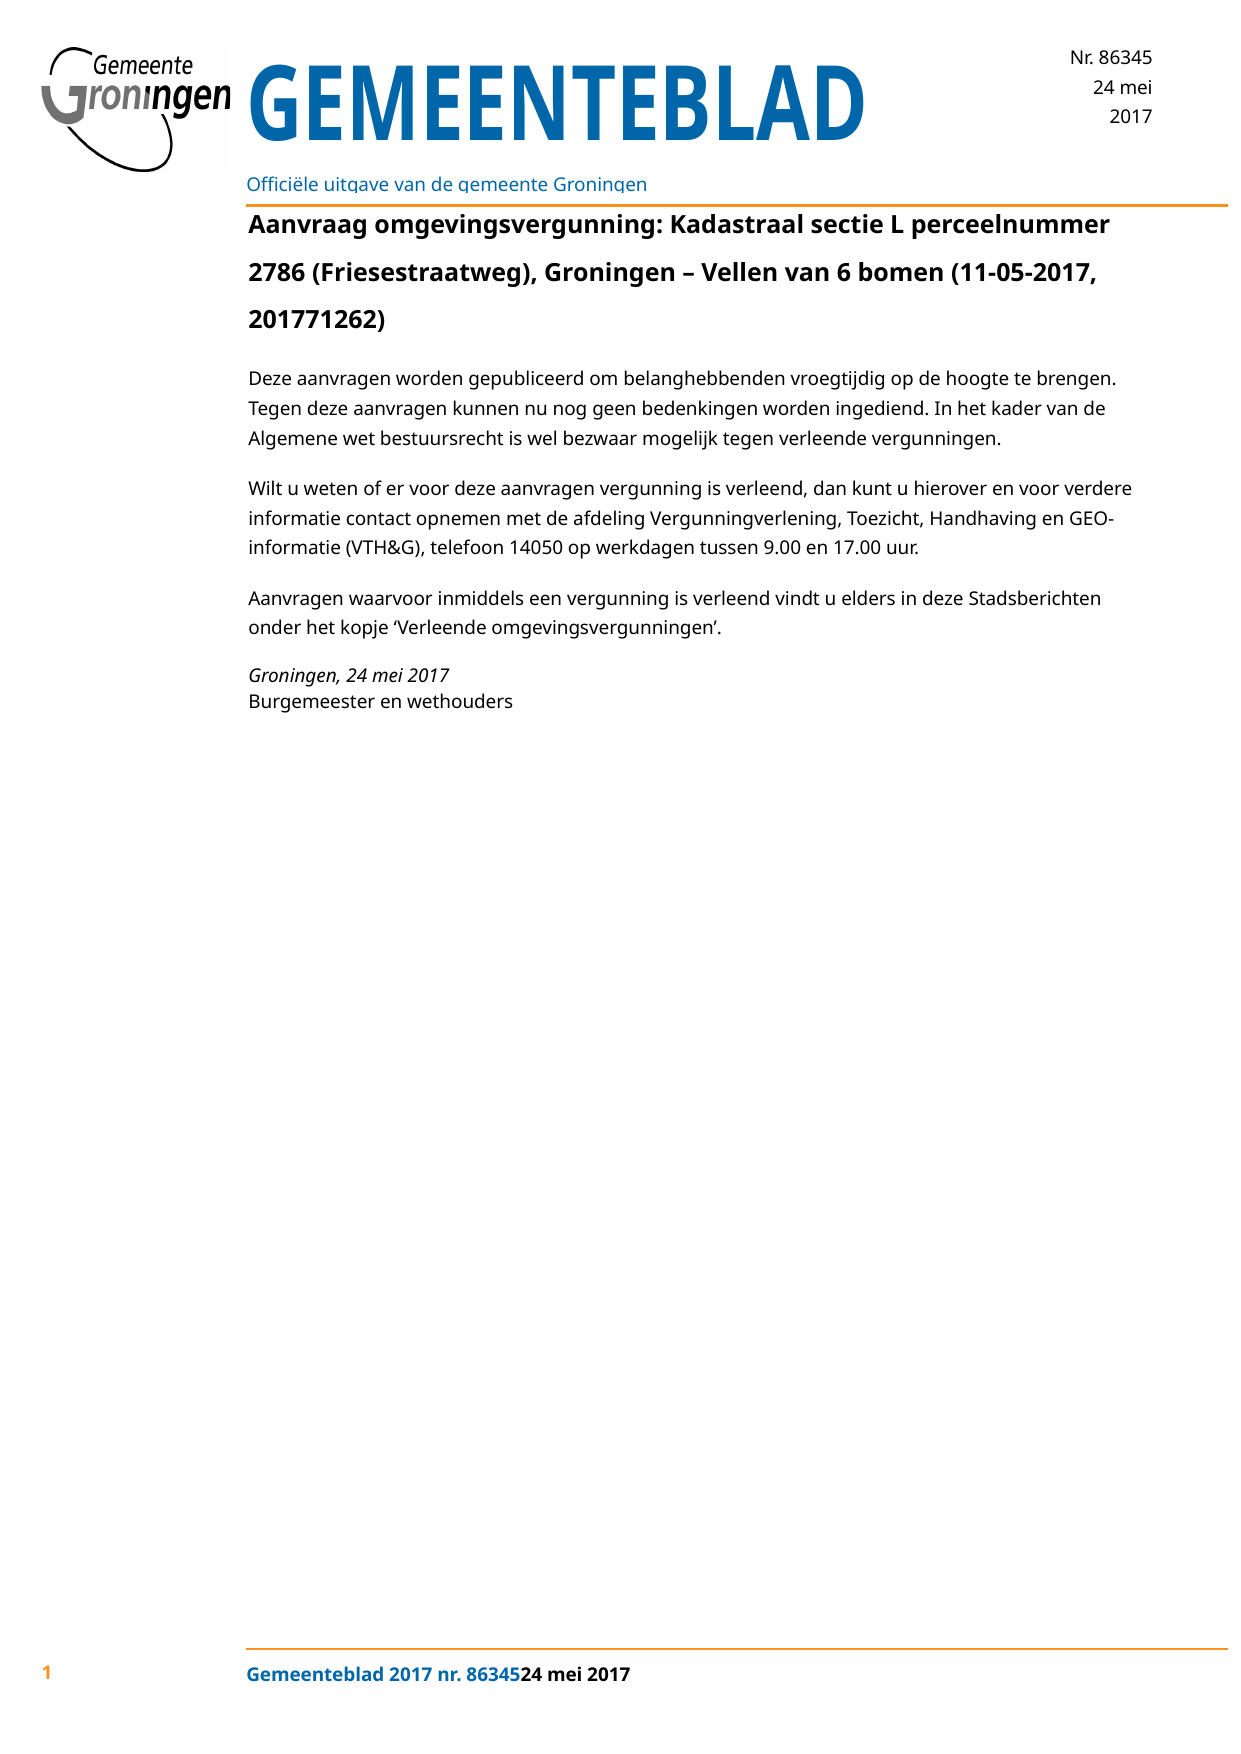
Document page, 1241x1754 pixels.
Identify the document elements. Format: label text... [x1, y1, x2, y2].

text Aanvragen waarvoor inmiddels een vergunning is verleend vindt u elders in deze Stadsberichten onder het kopje ‘Verleende omgevingsvergunningen’. [248, 585, 1152, 640]
text Deze aanvragen worden gepubliceerd om belanghebbenden vroegtijdig op de hoogte te brengen. Tegen deze aanvragen kunnen nu nog geen bedenkingen worden ingediend. In het kader van de Algemene wet bestuursrecht is wel bezwaar mogelijk tegen verleende vergunningen. [248, 366, 1152, 450]
text Wilt u weten of er voor deze aanvragen vergunning is verleend, dan kunt u hierover en voor verdere informatie contact opnemen met de afdeling Vergunningverlening, Toezicht, Handhaving en GEO-informatie (VTH&G), telefoon 14050 op werkdagen tussen 9.00 en 17.00 uur. [248, 475, 1152, 560]
text Groningen, 24 mei 2017 [248, 662, 1152, 688]
text Aanvraag omgevingsvergunning: Kadastraal sectie L perceelnummer 2786 (Friesestraatweg), Groningen – Vellen van 6 bomen (11-05-2017, 201771262) [248, 207, 1152, 336]
picture [41, 47, 231, 172]
text Burgemeester en wethouders [248, 688, 1152, 713]
